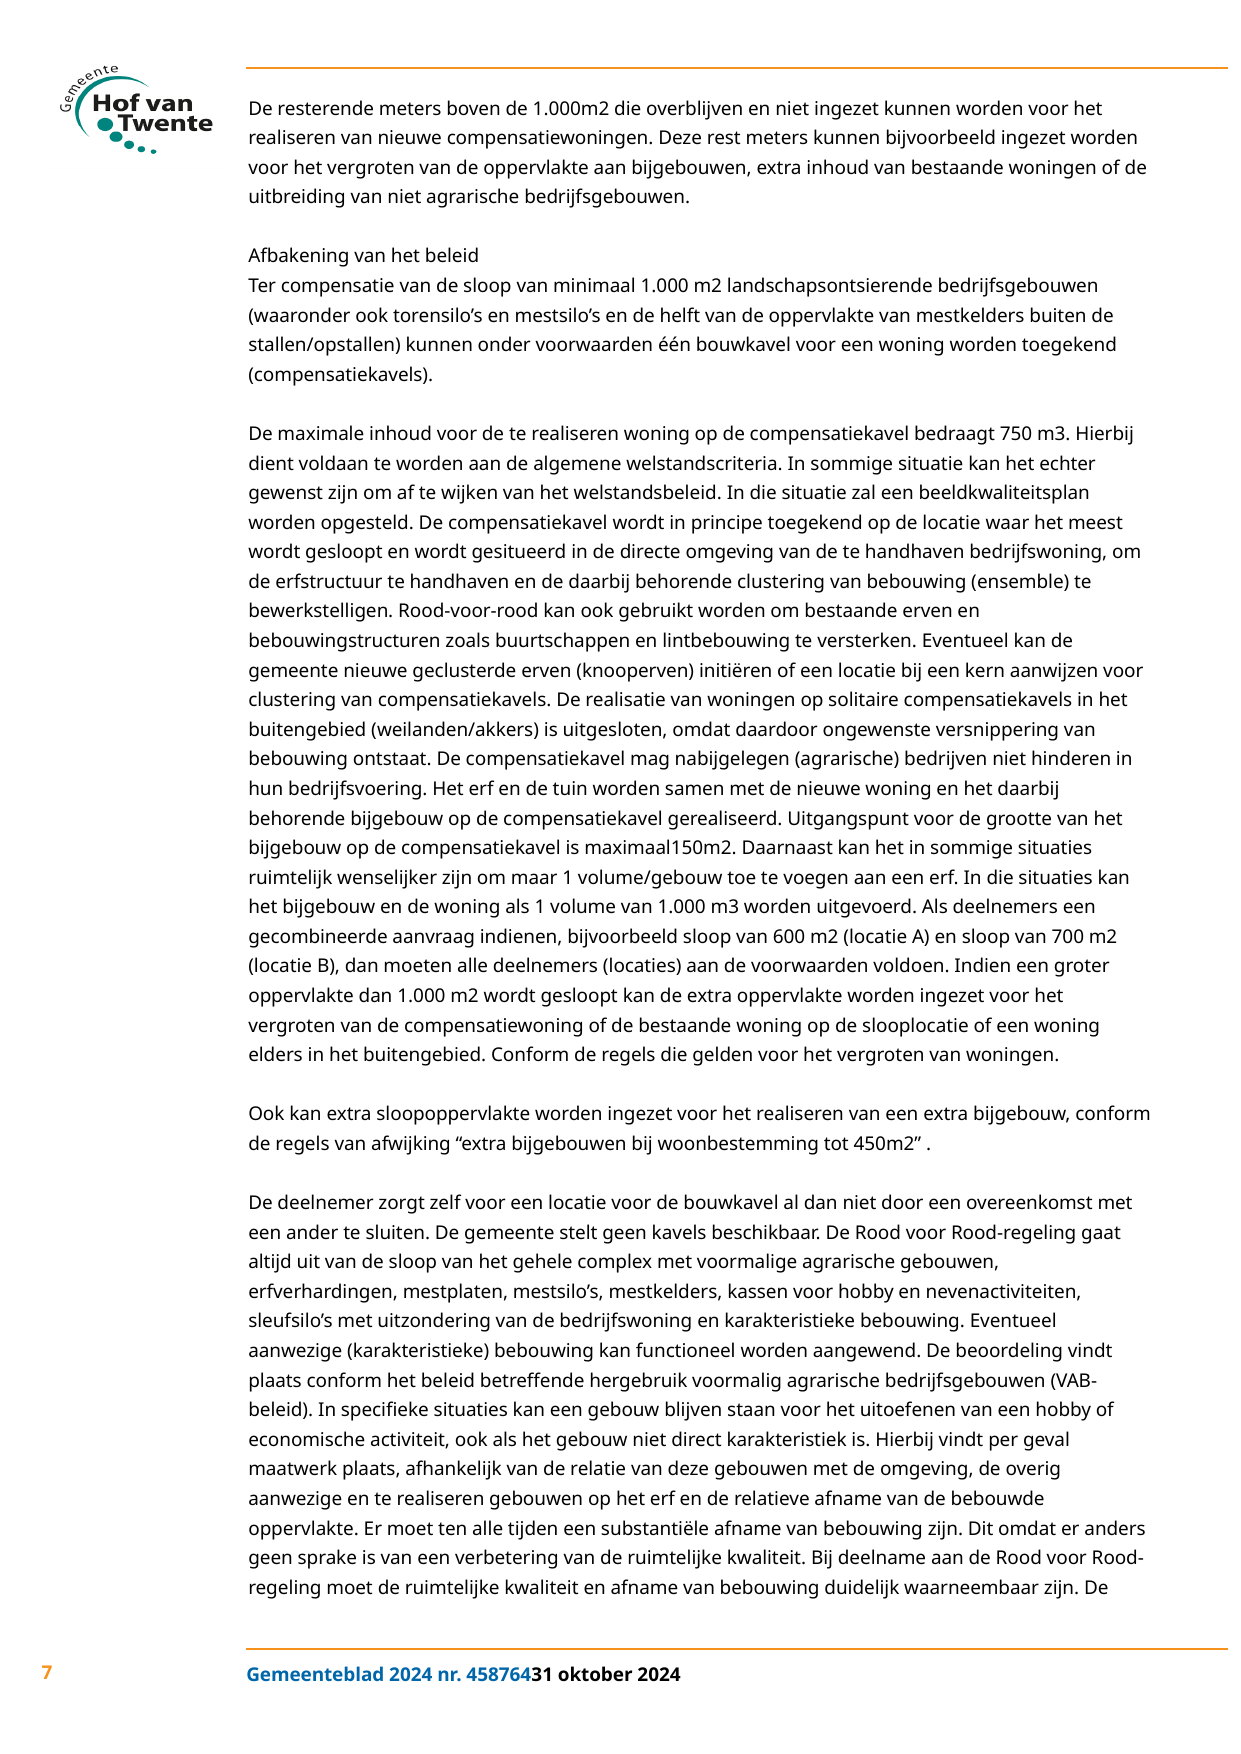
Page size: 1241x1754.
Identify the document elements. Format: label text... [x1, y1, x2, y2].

text De deelnemer zorgt zelf voor een locatie voor de bouwkavel al dan niet door een overeenkomst met een ander te sluiten. De gemeente stelt geen kavels beschikbaar. De Rood voor Rood-regeling gaat altijd uit van de sloop van het gehele complex met voormalige agrarische gebouwen, erfverhardingen, mestplaten, mestsilo’s, mestkelders, kassen voor hobby en nevenactiviteiten, sleufsilo’s met uitzondering van de bedrijfswoning en karakteristieke bebouwing. Eventueel aanwezige (karakteristieke) bebouwing kan functioneel worden aangewend. De beoordeling vindt plaats conform het beleid betreffende hergebruik voormalig agrarische bedrijfsgebouwen (VAB-beleid). In specifieke situaties kan een gebouw blijven staan voor het uitoefenen van een hobby of economische activiteit, ook als het gebouw niet direct karakteristiek is. Hierbij vindt per geval maatwerk plaats, afhankelijk van de relatie van deze gebouwen met de omgeving, de overig aanwezige en te realiseren gebouwen op het erf en de relatieve afname van de bebouwde oppervlakte. Er moet ten alle tijden een substantiële afname van bebouwing zijn. Dit omdat er anders geen sprake is van een verbetering van de ruimtelijke kwaliteit. Bij deelname aan de Rood voor Rood-regeling moet de ruimtelijke kwaliteit en afname van bebouwing duidelijk waarneembaar zijn. De [248, 1189, 1152, 1600]
text Afbakening van het beleid [248, 243, 1152, 268]
picture [41, 47, 231, 172]
text De resterende meters boven de 1.000m2 die overblijven en niet ingezet kunnen worden voor het realiseren van nieuwe compensatiewoningen. Deze rest meters kunnen bijvoorbeeld ingezet worden voor het vergroten van de oppervlakte aan bijgebouwen, extra inhoud van bestaande woningen of de uitbreiding van niet agrarische bedrijfsgebouwen. [248, 95, 1152, 209]
text Ook kan extra sloopoppervlakte worden ingezet voor het realiseren van een extra bijgebouw, conform de regels van afwijking “extra bijgebouwen bij woonbestemming tot 450m2” . [248, 1101, 1152, 1156]
text Ter compensatie van de sloop van minimaal 1.000 m2 landschapsontsierende bedrijfsgebouwen (waaronder ook torensilo’s en mestsilo’s en de helft van de oppervlakte van mestkelders buiten de stallen/opstallen) kunnen onder voorwaarden één bouwkavel voor een woning worden toegekend (compensatiekavels). [248, 272, 1152, 387]
text De maximale inhoud voor de te realiseren woning op de compensatiekavel bedraagt 750 m3. Hierbij dient voldaan te worden aan de algemene welstandscriteria. In sommige situatie kan het echter gewenst zijn om af te wijken van het welstandsbeleid. In die situatie zal een beeldkwaliteitsplan worden opgesteld. De compensatiekavel wordt in principe toegekend op de locatie waar het meest wordt gesloopt en wordt gesitueerd in de directe omgeving van de te handhaven bedrijfswoning, om de erfstructuur te handhaven en de daarbij behorende clustering van bebouwing (ensemble) te bewerkstelligen. Rood-voor-rood kan ook gebruikt worden om bestaande erven en bebouwingstructuren zoals buurtschappen en lintbebouwing te versterken. Eventueel kan de gemeente nieuwe geclusterde erven (knooperven) initiëren of een locatie bij een kern aanwijzen voor clustering van compensatiekavels. De realisatie van woningen op solitaire compensatiekavels in het buitengebied (weilanden/akkers) is uitgesloten, omdat daardoor ongewenste versnippering van bebouwing ontstaat. De compensatiekavel mag nabijgelegen (agrarische) bedrijven niet hinderen in hun bedrijfsvoering. Het erf en de tuin worden samen met de nieuwe woning en het daarbij behorende bijgebouw op de compensatiekavel gerealiseerd. Uitgangspunt voor de grootte van het bijgebouw op de compensatiekavel is maximaal150m2. Daarnaast kan het in sommige situaties ruimtelijk wenselijker zijn om maar 1 volume/gebouw toe te voegen aan een erf. In die situaties kan het bijgebouw en de woning als 1 volume van 1.000 m3 worden uitgevoerd. Als deelnemers een gecombineerde aanvraag indienen, bijvoorbeeld sloop van 600 m2 (locatie A) en sloop van 700 m2 (locatie B), dan moeten alle deelnemers (locaties) aan de voorwaarden voldoen. Indien een groter oppervlakte dan 1.000 m2 wordt gesloopt kan de extra oppervlakte worden ingezet voor het vergroten van de compensatiewoning of de bestaande woning op de slooplocatie of een woning elders in het buitengebied. Conform de regels die gelden voor het vergroten van woningen. [248, 420, 1152, 1067]
